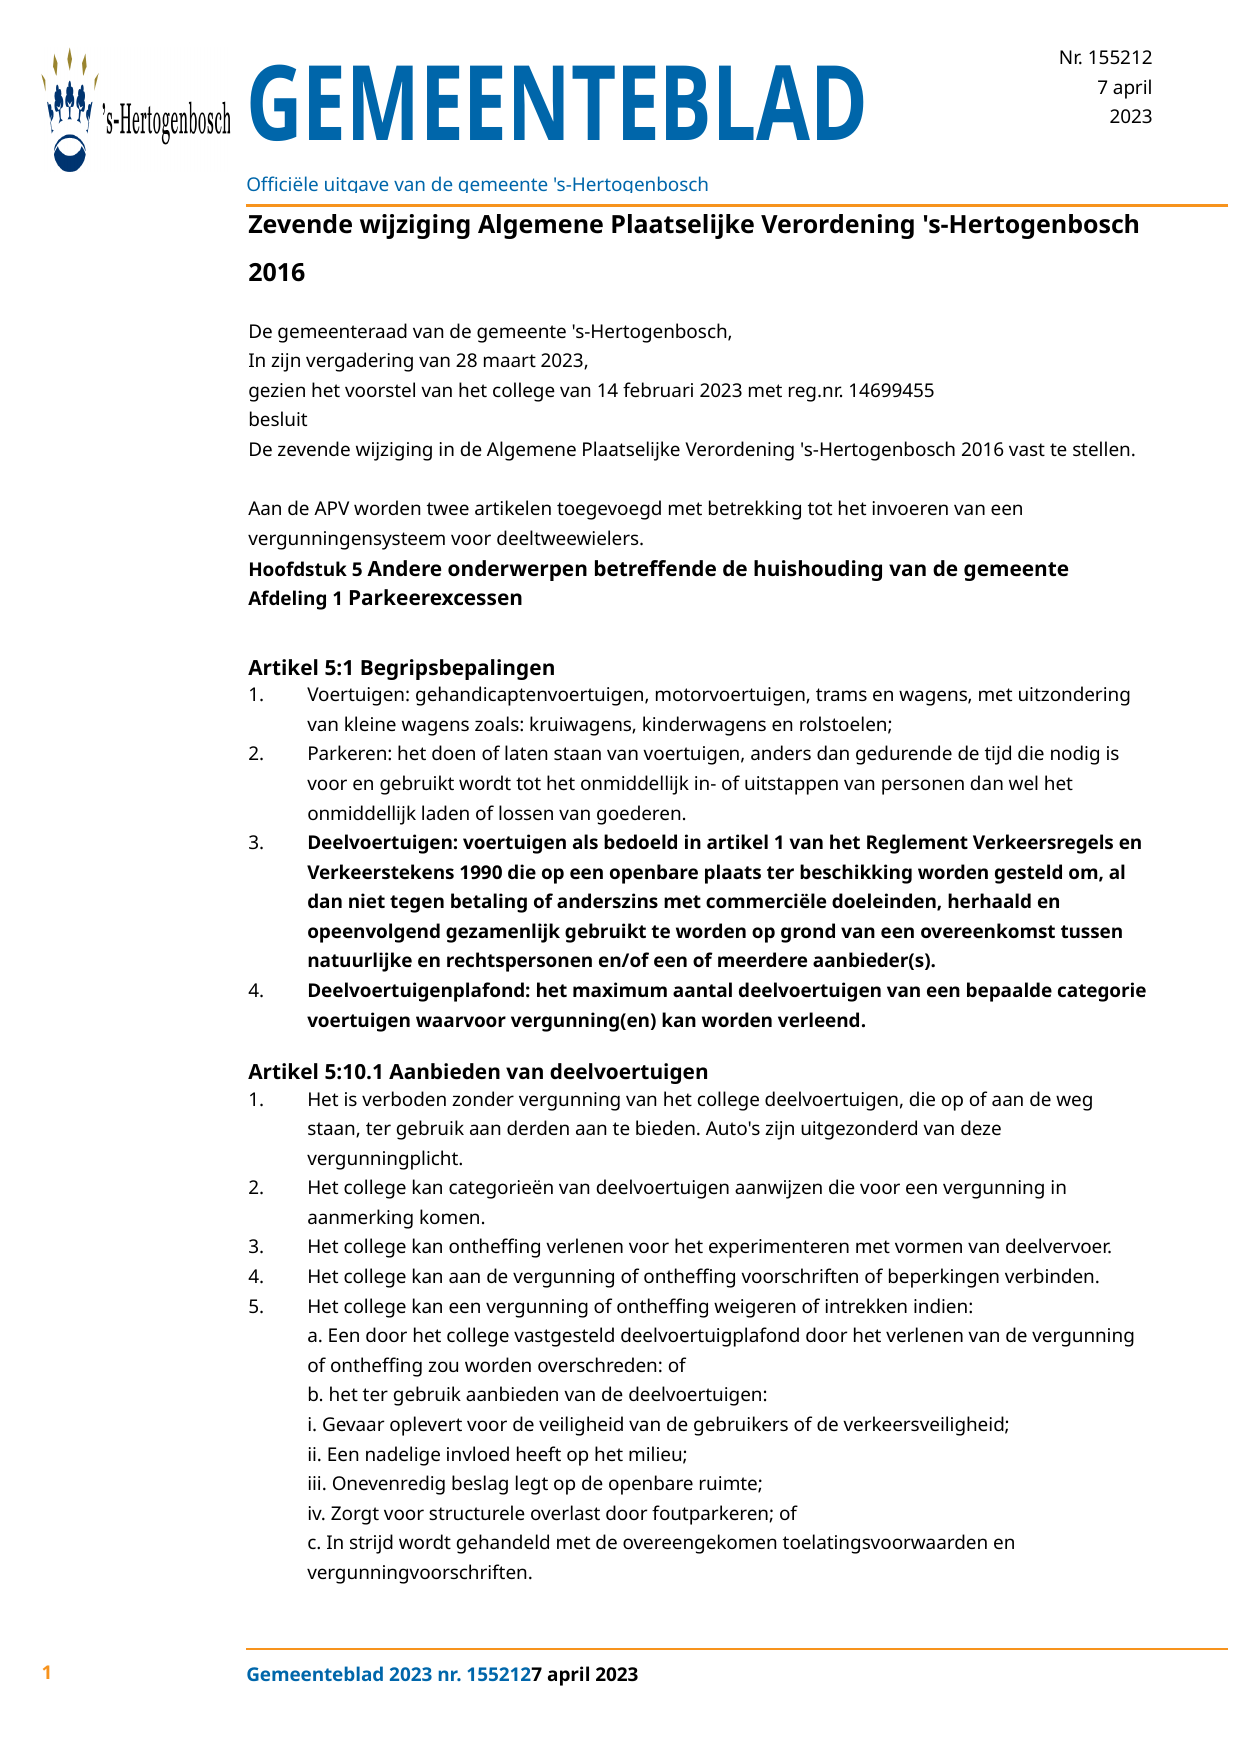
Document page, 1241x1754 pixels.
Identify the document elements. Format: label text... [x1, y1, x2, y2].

list ii. Een nadelige invloed heeft op het milieu; [248, 1441, 1152, 1466]
text gezien het voorstel van het college van 14 februari 2023 met reg.nr. 14699455 [248, 377, 1152, 403]
list Deelvoertuigenplafond: het maximum aantal deelvoertuigen van een bepaalde categorie voertuigen waarvoor vergunning(en) kan worden verleend. [248, 977, 1152, 1033]
text Artikel 5:10.1 Aanbieden van deelvoertuigen [248, 1057, 1152, 1086]
list a. Een door het college vastgesteld deelvoertuigplafond door het verlenen van de vergunning of ontheffing zou worden overschreden: of [248, 1322, 1152, 1378]
list Het college kan aan de vergunning of ontheffing voorschriften of beperkingen verbinden. [248, 1263, 1152, 1289]
text De gemeenteraad van de gemeente 's-Hertogenbosch, [248, 318, 1152, 344]
text Afdeling 1 Parkeerexcessen [248, 583, 1152, 611]
list Voertuigen: gehandicaptenvoertuigen, motorvoertuigen, trams en wagens, met uitzondering van kleine wagens zoals: kruiwagens, kinderwagens en rolstoelen; [248, 681, 1152, 737]
text Aan de APV worden twee artikelen toegevoegd met betrekking tot het invoeren van een vergunningensysteem voor deeltweewielers. [248, 495, 1152, 551]
list iii. Onevenredig beslag legt op de openbare ruimte; [248, 1470, 1152, 1496]
list Het college kan een vergunning of ontheffing weigeren of intrekken indien: [248, 1293, 1152, 1318]
list iv. Zorgt voor structurele overlast door foutparkeren; of [248, 1500, 1152, 1526]
list b. het ter gebruik aanbieden van de deelvoertuigen: [248, 1382, 1152, 1407]
list Het is verboden zonder vergunning van het college deelvoertuigen, die op of aan de weg staan, ter gebruik aan derden aan te bieden. Auto's zijn uitgezonderd van deze vergunningplicht. [248, 1086, 1152, 1171]
text Hoofdstuk 5 Andere onderwerpen betreffende de huishouding van de gemeente [248, 554, 1152, 583]
text Artikel 5:1 Begripsbepalingen [248, 653, 1152, 681]
list i. Gevaar oplevert voor de veiligheid van de gebruikers of de verkeersveiligheid; [248, 1411, 1152, 1437]
text besluit [248, 407, 1152, 432]
list Het college kan ontheffing verlenen voor het experimenteren met vormen van deelvervoer. [248, 1234, 1152, 1259]
text Zevende wijziging Algemene Plaatselijke Verordening 's-Hertogenbosch 2016 [248, 207, 1152, 288]
picture [41, 47, 231, 172]
text In zijn vergadering van 28 maart 2023, [248, 347, 1152, 373]
list Het college kan categorieën van deelvoertuigen aanwijzen die voor een vergunning in aanmerking komen. [248, 1174, 1152, 1230]
text De zevende wijziging in de Algemene Plaatselijke Verordening 's-Hertogenbosch 2016 vast te stellen. [248, 436, 1152, 462]
list c. In strijd wordt gehandeld met de overeengekomen toelatingsvoorwaarden en vergunningvoorschriften. [248, 1529, 1152, 1585]
list Deelvoertuigen: voertuigen als bedoeld in artikel 1 van het Reglement Verkeersregels en Verkeerstekens 1990 die op een openbare plaats ter beschikking worden gesteld om, al dan niet tegen betaling of anderszins met commerciële doeleinden, herhaald en opeenvolgend gezamenlijk gebruikt te worden op grond van een overeenkomst tussen natuurlijke en rechtspersonen en/of een of meerdere aanbieder(s). [248, 829, 1152, 973]
list Parkeren: het doen of laten staan van voertuigen, anders dan gedurende de tijd die nodig is voor en gebruikt wordt tot het onmiddellijk in- of uitstappen van personen dan wel het onmiddellijk laden of lossen van goederen. [248, 741, 1152, 826]
